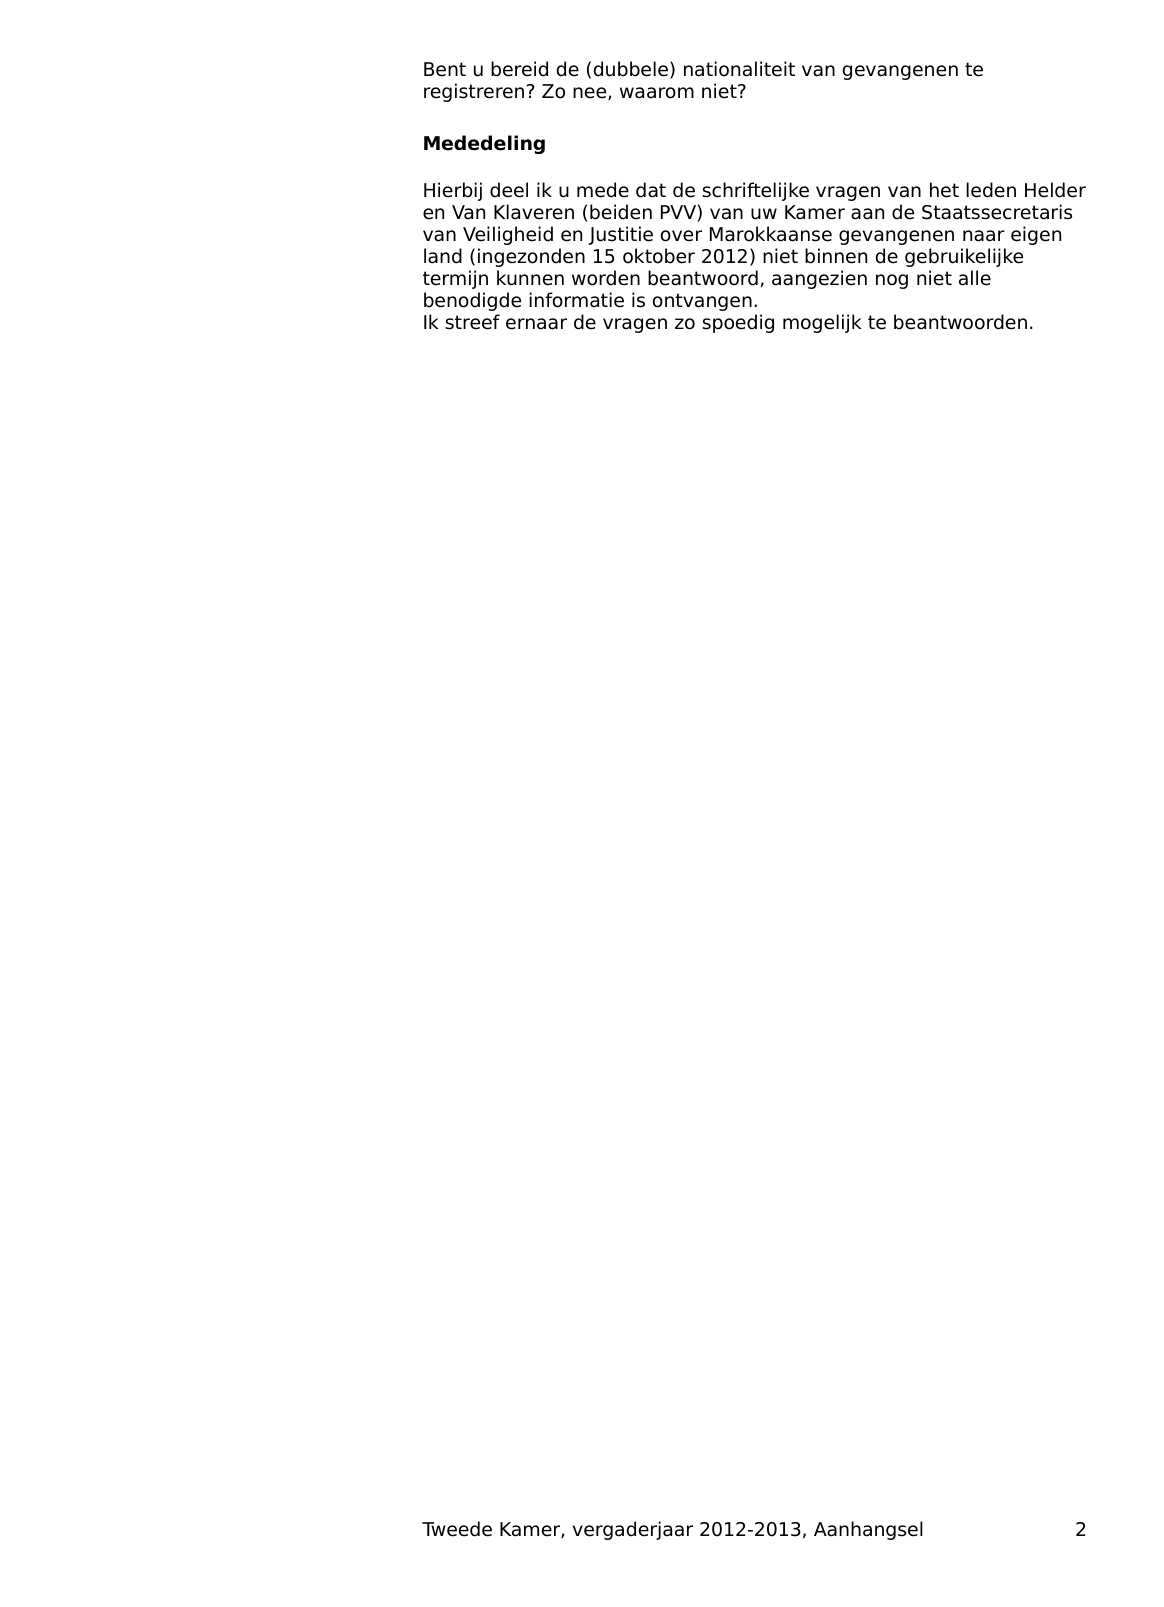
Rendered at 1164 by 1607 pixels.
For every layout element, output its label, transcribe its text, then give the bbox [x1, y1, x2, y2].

text Ik streef ernaar de vragen zo spoedig mogelijk te beantwoorden. [422, 312, 1087, 334]
text Hierbij deel ik u mede dat de schriftelijke vragen van het leden Helder en Van Klaveren (beiden PVV) van uw Kamer aan de Staatssecretaris van Veiligheid en Justitie over Marokkaanse gevangenen naar eigen land (ingezonden 15 oktober 2012) niet binnen de gebruikelijke termijn kunnen worden beantwoord, aangezien nog niet alle benodigde informatie is ontvangen. [422, 180, 1087, 312]
subtitle Mededeling [422, 133, 1087, 155]
text Bent u bereid de (dubbele) nationaliteit van gevangenen te registreren? Zo nee, waarom niet? [422, 59, 1087, 103]
